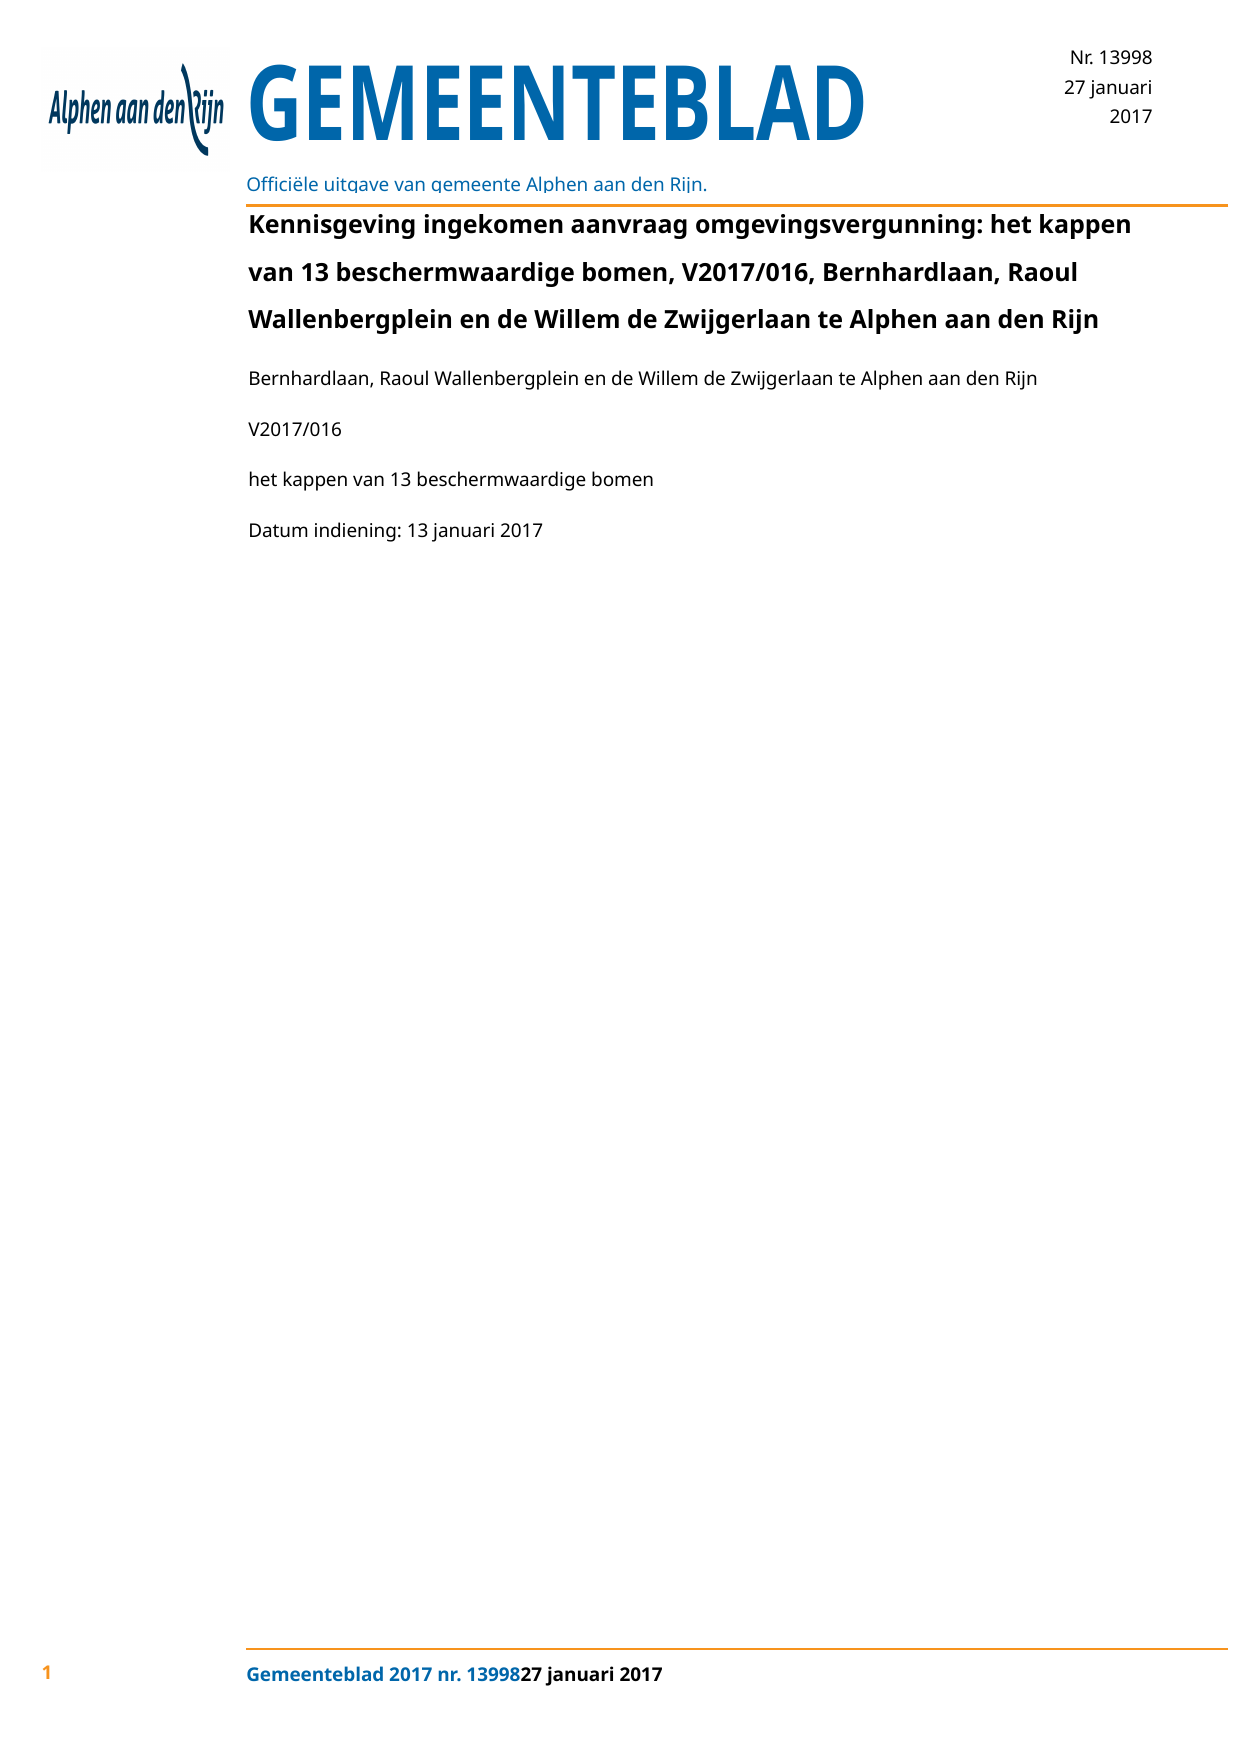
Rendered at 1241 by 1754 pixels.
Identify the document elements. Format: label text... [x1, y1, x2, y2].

text Bernhardlaan, Raoul Wallenbergplein en de Willem de Zwijgerlaan te Alphen aan den Rijn [248, 366, 1152, 391]
text Datum indiening: 13 januari 2017 [248, 517, 1152, 542]
picture [41, 47, 231, 172]
text het kappen van 13 beschermwaardige bomen [248, 466, 1152, 492]
text Kennisgeving ingekomen aanvraag omgevingsvergunning: het kappen van 13 beschermwaardige bomen, V2017/016, Bernhardlaan, Raoul Wallenbergplein en de Willem de Zwijgerlaan te Alphen aan den Rijn [248, 207, 1152, 336]
text V2017/016 [248, 416, 1152, 442]
